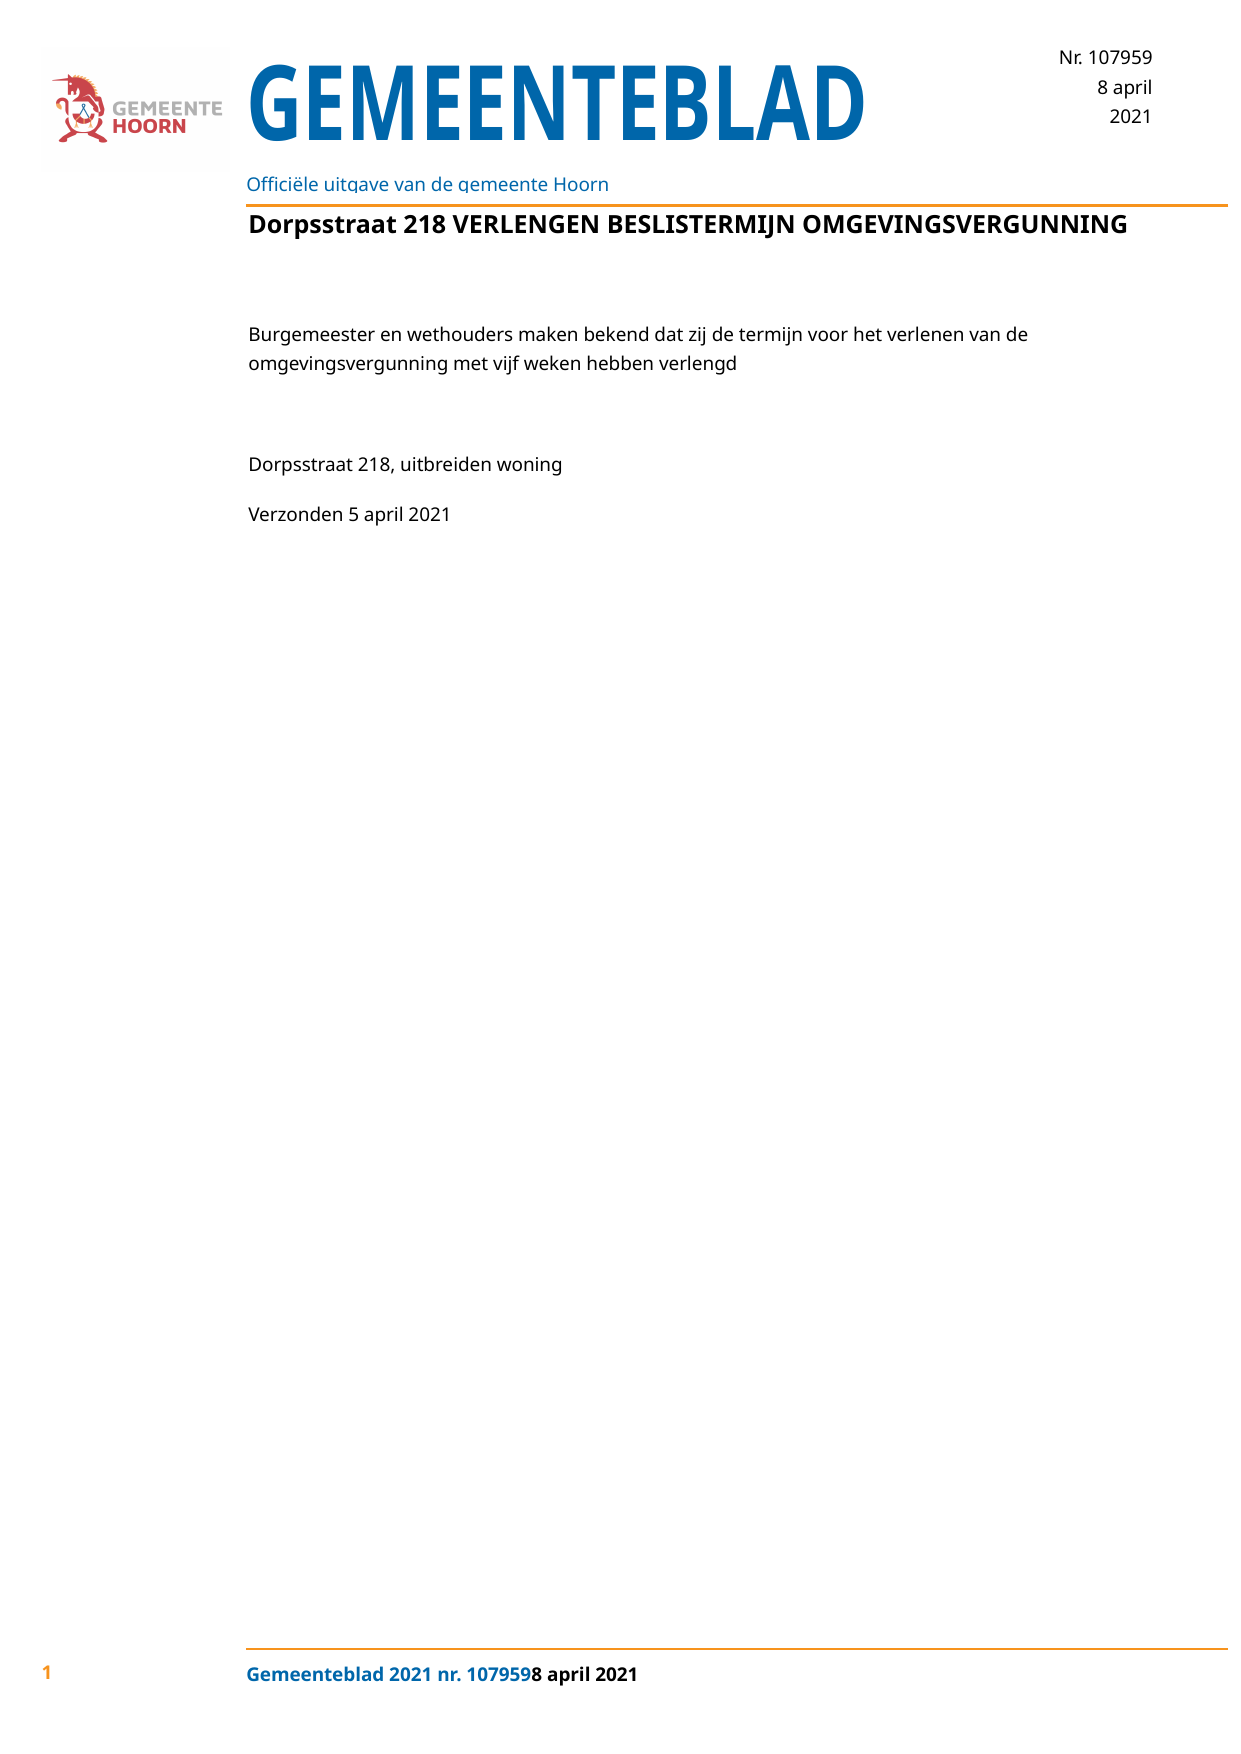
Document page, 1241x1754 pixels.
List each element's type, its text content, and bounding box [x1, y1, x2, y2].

picture [41, 47, 231, 172]
text Dorpsstraat 218, uitbreiden woning [248, 451, 1152, 477]
text Verzonden 5 april 2021 [248, 502, 1152, 527]
text Burgemeester en wethouders maken bekend dat zij de termijn voor het verlenen van de omgevingsvergunning met vijf weken hebben verlengd [248, 321, 1152, 376]
text Dorpsstraat 218 VERLENGEN BESLISTERMIJN OMGEVINGSVERGUNNING [248, 207, 1152, 241]
